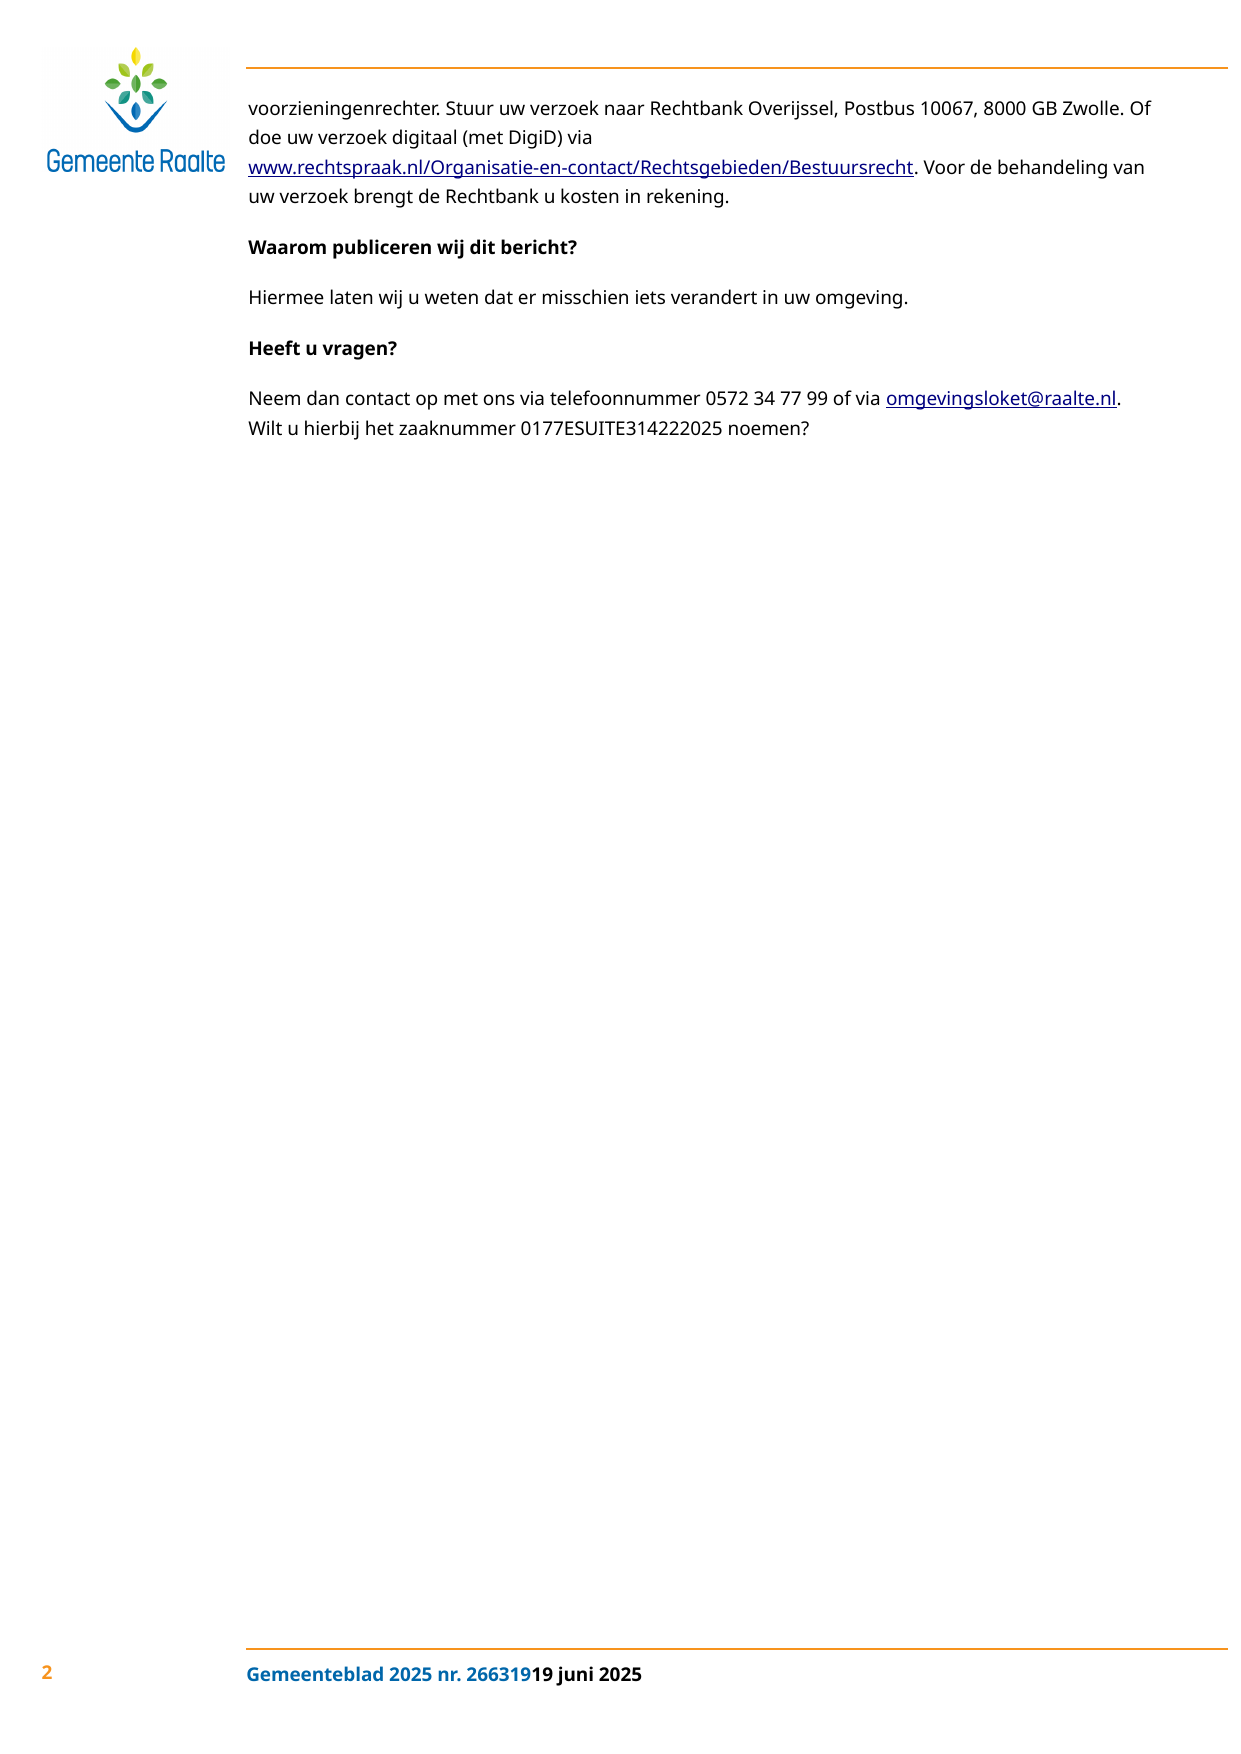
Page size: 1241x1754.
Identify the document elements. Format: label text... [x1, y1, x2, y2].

text Heeft u vragen? [248, 335, 1152, 361]
text Hiermee laten wij u weten dat er misschien iets verandert in uw omgeving. [248, 284, 1152, 310]
text Neem dan contact op met ons via telefoonnummer 0572 34 77 99 of via omgevingsloket@raalte.nl. Wilt u hierbij het zaaknummer 0177ESUITE314222025 noemen? [248, 385, 1152, 441]
text Waarom publiceren wij dit bericht? [248, 234, 1152, 260]
text voorzieningenrechter. Stuur uw verzoek naar Rechtbank Overijssel, Postbus 10067, 8000 GB Zwolle. Of doe uw verzoek digitaal (met DigiD) via www.rechtspraak.nl/Organisatie-en-contact/Rechtsgebieden/Bestuursrecht. Voor de behandeling van uw verzoek brengt de Rechtbank u kosten in rekening. [248, 95, 1152, 209]
picture [41, 47, 231, 172]
